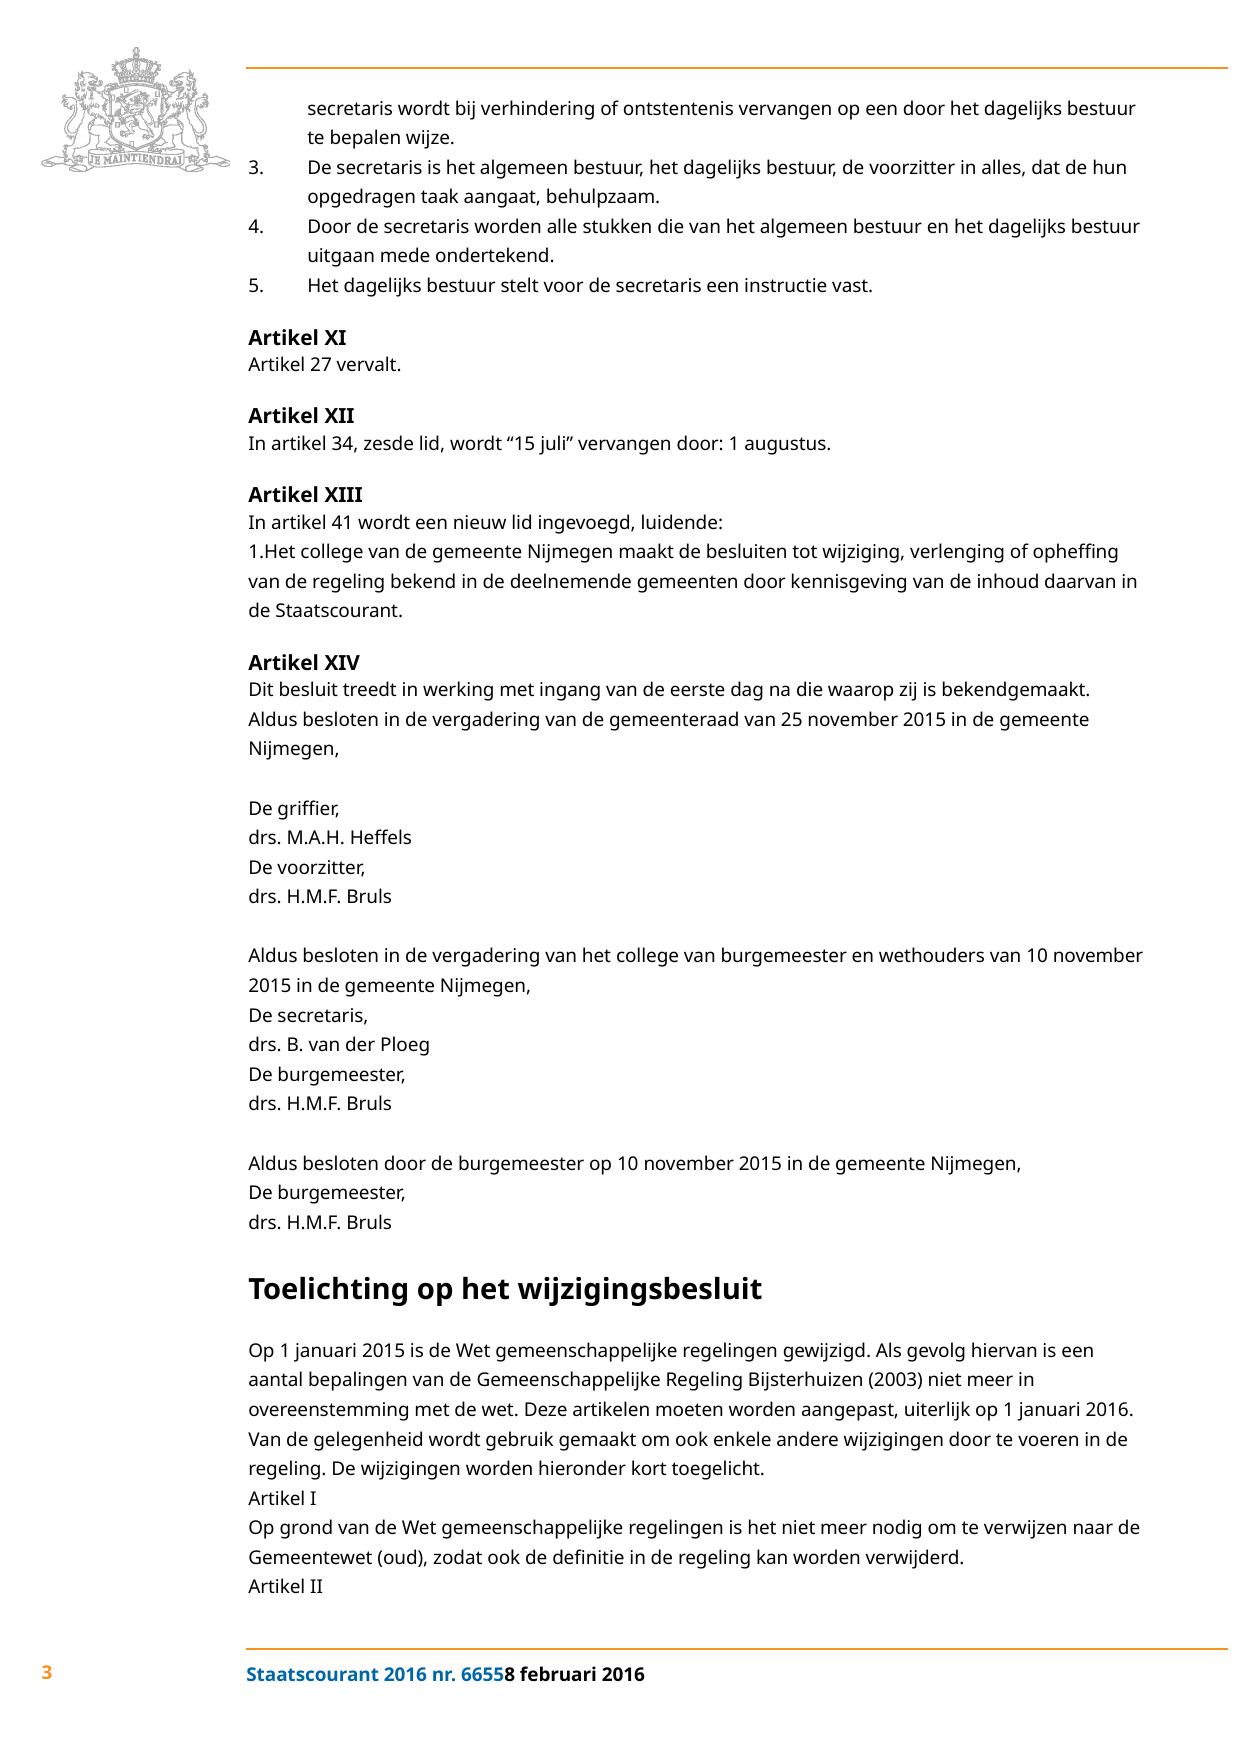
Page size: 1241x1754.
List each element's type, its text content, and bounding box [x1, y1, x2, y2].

text De griffier, [248, 795, 1152, 821]
text drs. H.M.F. Bruls [248, 1091, 1152, 1116]
text Dit besluit treedt in werking met ingang van de eerste dag na die waarop zij is bekendgemaakt. [248, 676, 1152, 702]
list Het dagelijks bestuur stelt voor de secretaris een instructie vast. [248, 272, 1152, 298]
text Artikel XIV [248, 648, 1152, 676]
text De voorzitter, [248, 854, 1152, 880]
text drs. B. van der Ploeg [248, 1031, 1152, 1057]
list secretaris wordt bij verhindering of ontstentenis vervangen op een door het dagelijks bestuur te bepalen wijze. [248, 95, 1152, 150]
text In artikel 34, zesde lid, wordt “15 juli” vervangen door: 1 augustus. [248, 430, 1152, 456]
list Door de secretaris worden alle stukken die van het algemeen bestuur en het dagelijks bestuur uitgaan mede ondertekend. [248, 213, 1152, 268]
list De secretaris is het algemeen bestuur, het dagelijks bestuur, de voorzitter in alles, dat de hun opgedragen taak aangaat, behulpzaam. [248, 154, 1152, 209]
text Artikel XII [248, 402, 1152, 430]
text Aldus besloten door de burgemeester op 10 november 2015 in de gemeente Nijmegen, [248, 1150, 1152, 1176]
text Op grond van de Wet gemeenschappelijke regelingen is het niet meer nodig om te verwijzen naar de Gemeentewet (oud), zodat ook de definitie in de regeling kan worden verwijderd. [248, 1514, 1152, 1570]
text 1.Het college van de gemeente Nijmegen maakt de besluiten tot wijziging, verlenging of opheffing van de regeling bekend in de deelnemende gemeenten door kennisgeving van de inhoud daarvan in de Staatscourant. [248, 538, 1152, 623]
text drs. M.A.H. Heffels [248, 824, 1152, 850]
text drs. H.M.F. Bruls [248, 1209, 1152, 1235]
text Artikel 27 vervalt. [248, 351, 1152, 377]
text Artikel I [248, 1485, 1152, 1511]
text Artikel XI [248, 323, 1152, 351]
text Aldus besloten in de vergadering van het college van burgemeester en wethouders van 10 november 2015 in de gemeente Nijmegen, [248, 943, 1152, 998]
text In artikel 41 wordt een nieuw lid ingevoegd, luidende: [248, 509, 1152, 534]
text Op 1 januari 2015 is de Wet gemeenschappelijke regelingen gewijzigd. Als gevolg hiervan is een aantal bepalingen van de Gemeenschappelijke Regeling Bijsterhuizen (2003) niet meer in overeenstemming met de wet. Deze artikelen moeten worden aangepast, uiterlijk op 1 januari 2016. Van de gelegenheid wordt gebruik gemaakt om ook enkele andere wijzigingen door te voeren in de regeling. De wijzigingen worden hieronder kort toegelicht. [248, 1337, 1152, 1481]
text De burgemeester, [248, 1179, 1152, 1205]
text Artikel XIII [248, 480, 1152, 509]
text Toelichting op het wijzigingsbesluit [248, 1268, 1152, 1308]
picture [41, 47, 231, 172]
text De secretaris, [248, 1002, 1152, 1028]
text Aldus besloten in de vergadering van de gemeenteraad van 25 november 2015 in de gemeente Nijmegen, [248, 706, 1152, 761]
text Artikel II [248, 1574, 1152, 1599]
text drs. H.M.F. Bruls [248, 883, 1152, 909]
text De burgemeester, [248, 1061, 1152, 1087]
